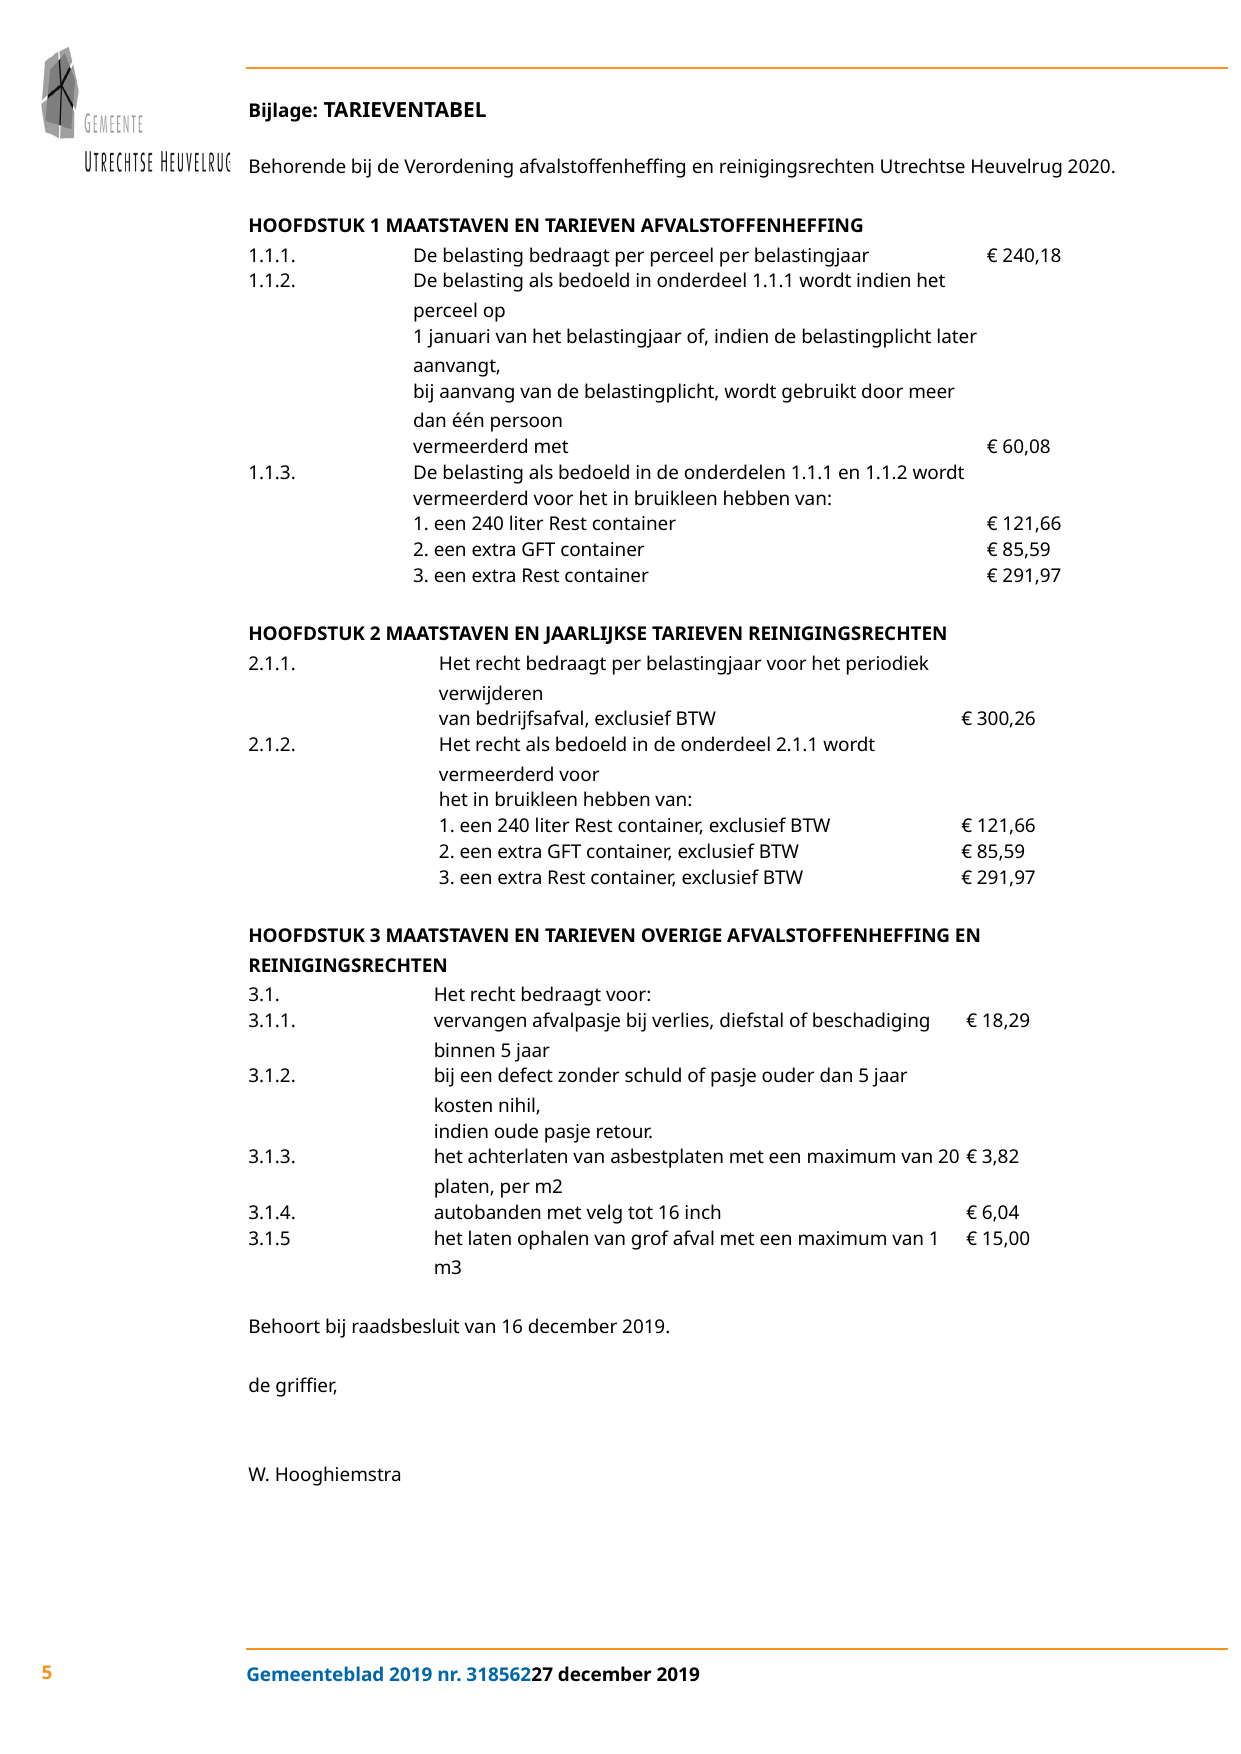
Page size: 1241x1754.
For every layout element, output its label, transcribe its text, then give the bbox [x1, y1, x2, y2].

table_header [966, 982, 1152, 1007]
table_cell € 291,97 [987, 562, 1152, 588]
table_cell [961, 731, 1152, 787]
table_cell € 85,59 [987, 536, 1152, 562]
table_cell [248, 323, 413, 378]
table_header 1.1.1. [248, 242, 413, 267]
table_cell [248, 1118, 433, 1144]
table_cell [248, 378, 413, 433]
table_cell Het recht als bedoeld in de onderdeel 2.1.1 wordt vermeerderd voor [439, 731, 961, 787]
table_cell € 3,82 [966, 1144, 1152, 1199]
text Behorende bij de Verordening afvalstoffenheffing en reinigingsrechten Utrechtse Heuvelrug 2020. [248, 153, 1152, 179]
table_cell 1.1.2. [248, 268, 413, 323]
table_cell [248, 813, 439, 838]
table_cell 1. een 240 liter Rest container, exclusief BTW [439, 813, 961, 838]
table_cell [248, 536, 413, 562]
table_header 3.1. [248, 982, 433, 1007]
table_cell 3. een extra Rest container, exclusief BTW [439, 864, 961, 889]
table_cell vermeerderd met [413, 434, 987, 459]
text W. Hooghiemstra [248, 1461, 1152, 1487]
table_cell [987, 323, 1152, 378]
table_cell 1 januari van het belastingjaar of, indien de belastingplicht later aanvangt, [413, 323, 987, 378]
table_cell bij een defect zonder schuld of pasje ouder dan 5 jaar kosten nihil, [434, 1063, 966, 1118]
table_header De belasting bedraagt per perceel per belastingjaar [413, 242, 987, 267]
table_cell [966, 1118, 1152, 1144]
table_cell 1. een 240 liter Rest container [413, 511, 987, 536]
table_cell € 18,29 [966, 1008, 1152, 1063]
table_cell [248, 434, 413, 459]
table_cell [987, 268, 1152, 323]
table_cell 3.1.1. [248, 1008, 433, 1063]
table_cell [987, 485, 1152, 511]
table_cell € 291,97 [961, 864, 1152, 889]
table_cell het laten ophalen van grof afval met een maximum van 1 m3 [434, 1225, 966, 1280]
table_header Het recht bedraagt per belastingjaar voor het periodiek verwijderen [439, 650, 961, 706]
table_cell 2. een extra GFT container, exclusief BTW [439, 838, 961, 864]
table_cell [248, 562, 413, 588]
table_cell 3.1.4. [248, 1199, 433, 1225]
table_cell het in bruikleen hebben van: [439, 787, 961, 812]
table_cell [248, 838, 439, 864]
table_cell vervangen afvalpasje bij verlies, diefstal of beschadiging binnen 5 jaar [434, 1008, 966, 1063]
table_header 2.1.1. [248, 650, 439, 706]
table_header Het recht bedraagt voor: [434, 982, 966, 1007]
table_cell € 6,04 [966, 1199, 1152, 1225]
table_cell € 121,66 [987, 511, 1152, 536]
table_cell € 60,08 [987, 434, 1152, 459]
table_cell [987, 459, 1152, 485]
table_cell € 15,00 [966, 1225, 1152, 1280]
table_header [961, 650, 1152, 706]
text de griffier, [248, 1372, 1152, 1398]
table_cell 1.1.3. [248, 459, 413, 485]
table_cell het achterlaten van asbestplaten met een maximum van 20 platen, per m2 [434, 1144, 966, 1199]
text HOOFDSTUK 1 MAATSTAVEN EN TARIEVEN AFVALSTOFFENHEFFING [248, 212, 1152, 238]
text HOOFDSTUK 2 MAATSTAVEN EN JAARLIJKSE TARIEVEN REINIGINGSRECHTEN [248, 621, 1152, 646]
table_cell 2.1.2. [248, 731, 439, 787]
table_cell bij aanvang van de belastingplicht, wordt gebruikt door meer dan één persoon [413, 378, 987, 433]
table_cell van bedrijfsafval, exclusief BTW [439, 706, 961, 731]
table_cell € 300,26 [961, 706, 1152, 731]
table_cell De belasting als bedoeld in onderdeel 1.1.1 wordt indien het perceel op [413, 268, 987, 323]
table_cell 3.1.5 [248, 1225, 433, 1280]
table_cell 3.1.3. [248, 1144, 433, 1199]
table_cell [961, 787, 1152, 812]
table_cell autobanden met velg tot 16 inch [434, 1199, 966, 1225]
table_cell 3.1.2. [248, 1063, 433, 1118]
table_cell De belasting als bedoeld in de onderdelen 1.1.1 en 1.1.2 wordt [413, 459, 987, 485]
table_cell [248, 485, 413, 511]
table_cell 3. een extra Rest container [413, 562, 987, 588]
text HOOFDSTUK 3 MAATSTAVEN EN TARIEVEN OVERIGE AFVALSTOFFENHEFFING EN REINIGINGSRECHTEN [248, 922, 1152, 978]
text Bijlage: TARIEVENTABEL [248, 95, 1152, 123]
table_cell [248, 511, 413, 536]
table_cell indien oude pasje retour. [434, 1118, 966, 1144]
table_cell [966, 1063, 1152, 1118]
table_cell 2. een extra GFT container [413, 536, 987, 562]
table_cell [248, 864, 439, 889]
table_cell [248, 787, 439, 812]
table_cell € 121,66 [961, 813, 1152, 838]
table_header € 240,18 [987, 242, 1152, 267]
table_cell € 85,59 [961, 838, 1152, 864]
table_cell [987, 378, 1152, 433]
table_cell vermeerderd voor het in bruikleen hebben van: [413, 485, 987, 511]
table_cell [248, 706, 439, 731]
picture [41, 47, 231, 172]
text Behoort bij raadsbesluit van 16 december 2019. [248, 1313, 1152, 1339]
